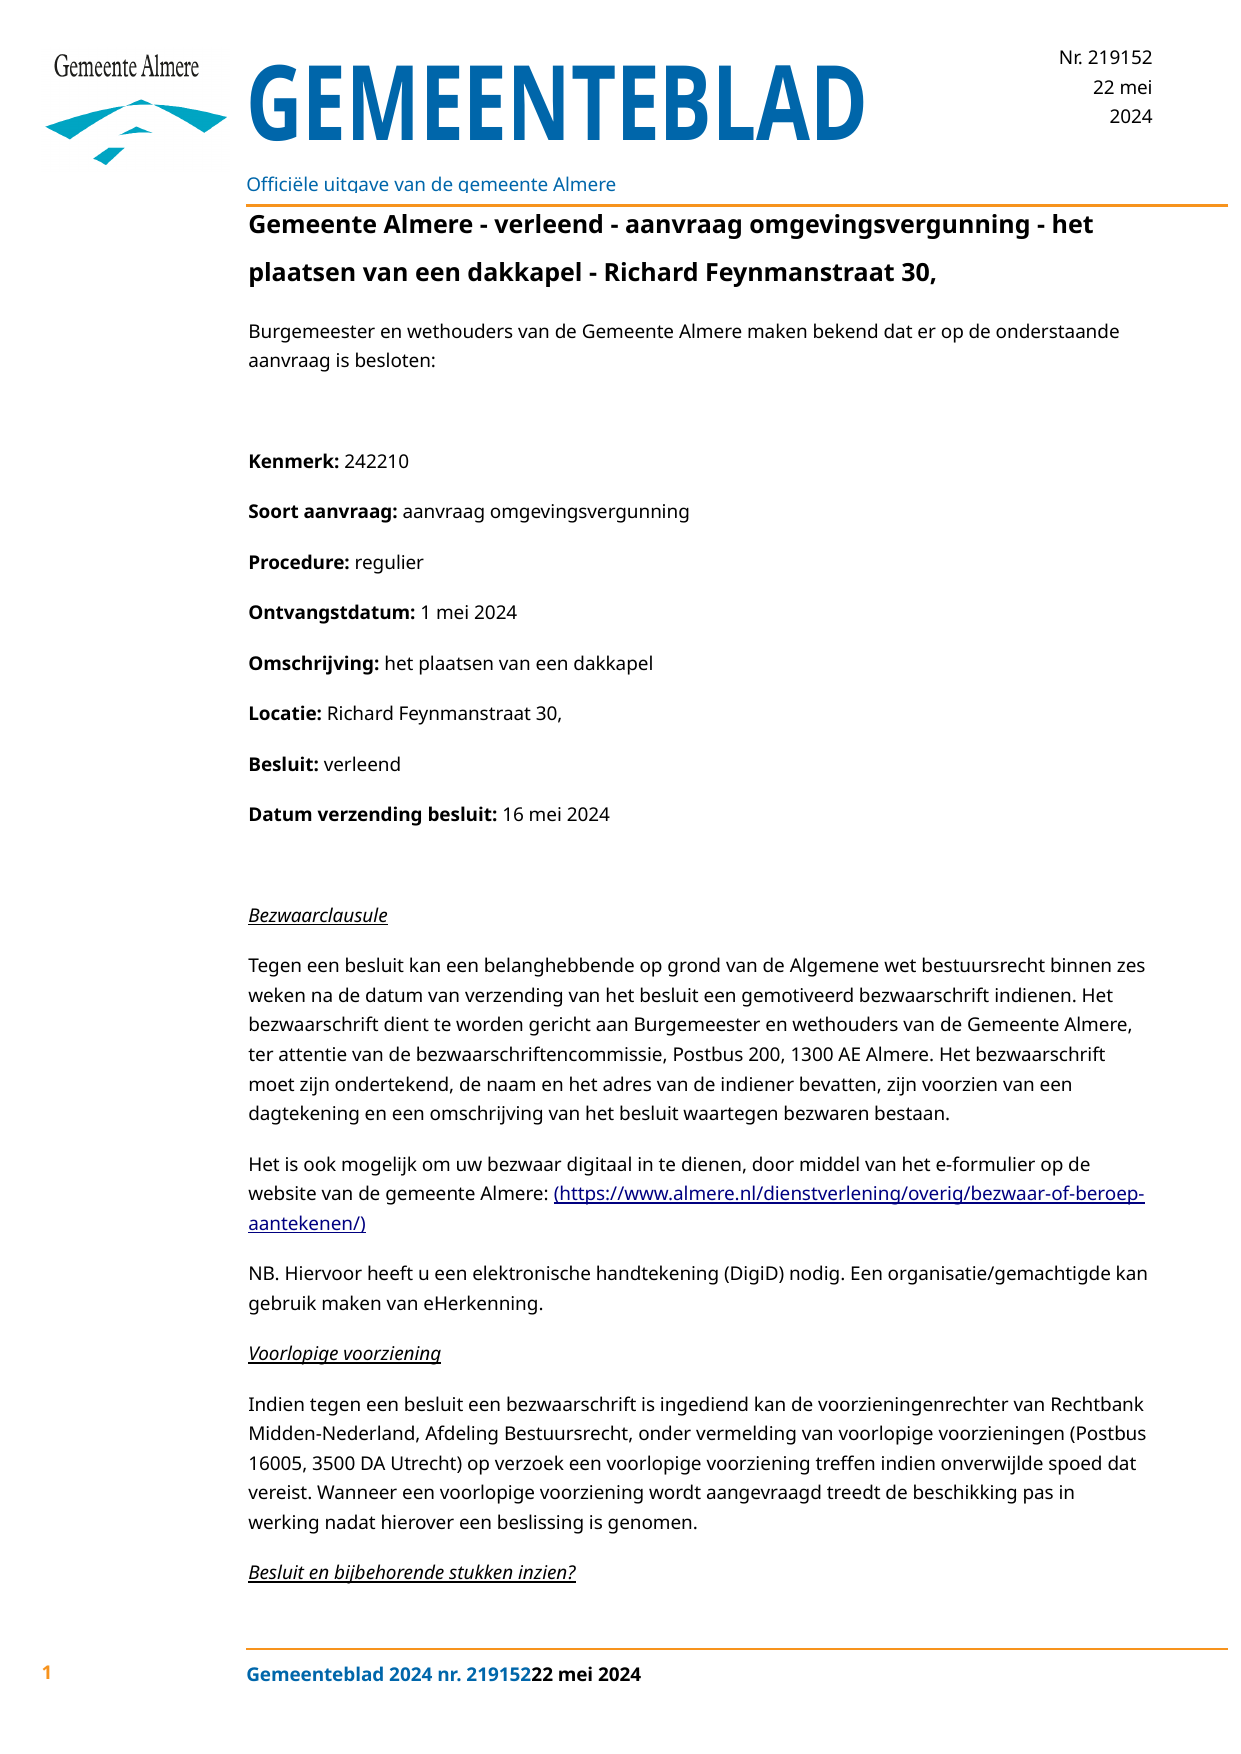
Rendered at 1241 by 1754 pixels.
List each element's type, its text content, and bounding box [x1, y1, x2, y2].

picture [41, 47, 231, 172]
text Soort aanvraag: aanvraag omgevingsvergunning [248, 499, 1152, 524]
text Bezwaarclausule [248, 902, 1152, 928]
text Tegen een besluit kan een belanghebbende op grond van de Algemene wet bestuursrecht binnen zes weken na de datum van verzending van het besluit een gemotiveerd bezwaarschrift indienen. Het bezwaarschrift dient te worden gericht aan Burgemeester en wethouders van de Gemeente Almere, ter attentie van de bezwaarschriftencommissie, Postbus 200, 1300 AE Almere. Het bezwaarschrift moet zijn ondertekend, de naam en het adres van de indiener bevatten, zijn voorzien van een dagtekening en een omschrijving van het besluit waartegen bezwaren bestaan. [248, 952, 1152, 1126]
text Omschrijving: het plaatsen van een dakkapel [248, 650, 1152, 676]
text Procedure: regulier [248, 549, 1152, 575]
text Voorlopige voorziening [248, 1340, 1152, 1366]
text Indien tegen een besluit een bezwaarschrift is ingediend kan de voorzieningenrechter van Rechtbank Midden-Nederland, Afdeling Bestuursrecht, onder vermelding van voorlopige voorzieningen (Postbus 16005, 3500 DA Utrecht) op verzoek een voorlopige voorziening treffen indien onverwijlde spoed dat vereist. Wanneer een voorlopige voorziening wordt aangevraagd treedt de beschikking pas in werking nadat hierover een beslissing is genomen. [248, 1391, 1152, 1535]
text Locatie: Richard Feynmanstraat 30, [248, 700, 1152, 726]
text Burgemeester en wethouders van de Gemeente Almere maken bekend dat er op de onderstaande aanvraag is besloten: [248, 318, 1152, 373]
text Besluit en bijbehorende stukken inzien? [248, 1559, 1152, 1585]
text Ontvangstdatum: 1 mei 2024 [248, 599, 1152, 625]
text Datum verzending besluit: 16 mei 2024 [248, 801, 1152, 827]
text Besluit: verleend [248, 751, 1152, 777]
text Kenmerk: 242210 [248, 448, 1152, 474]
text Gemeente Almere - verleend - aanvraag omgevingsvergunning - het plaatsen van een dakkapel - Richard Feynmanstraat 30, [248, 207, 1152, 288]
text Het is ook mogelijk om uw bezwaar digitaal in te dienen, door middel van het e-formulier op de website van de gemeente Almere: (https://www.almere.nl/dienstverlening/overig/bezwaar-of-beroep-aantekenen/) [248, 1151, 1152, 1236]
text NB. Hiervoor heeft u een elektronische handtekening (DigiD) nodig. Een organisatie/gemachtigde kan gebruik maken van eHerkenning. [248, 1260, 1152, 1316]
